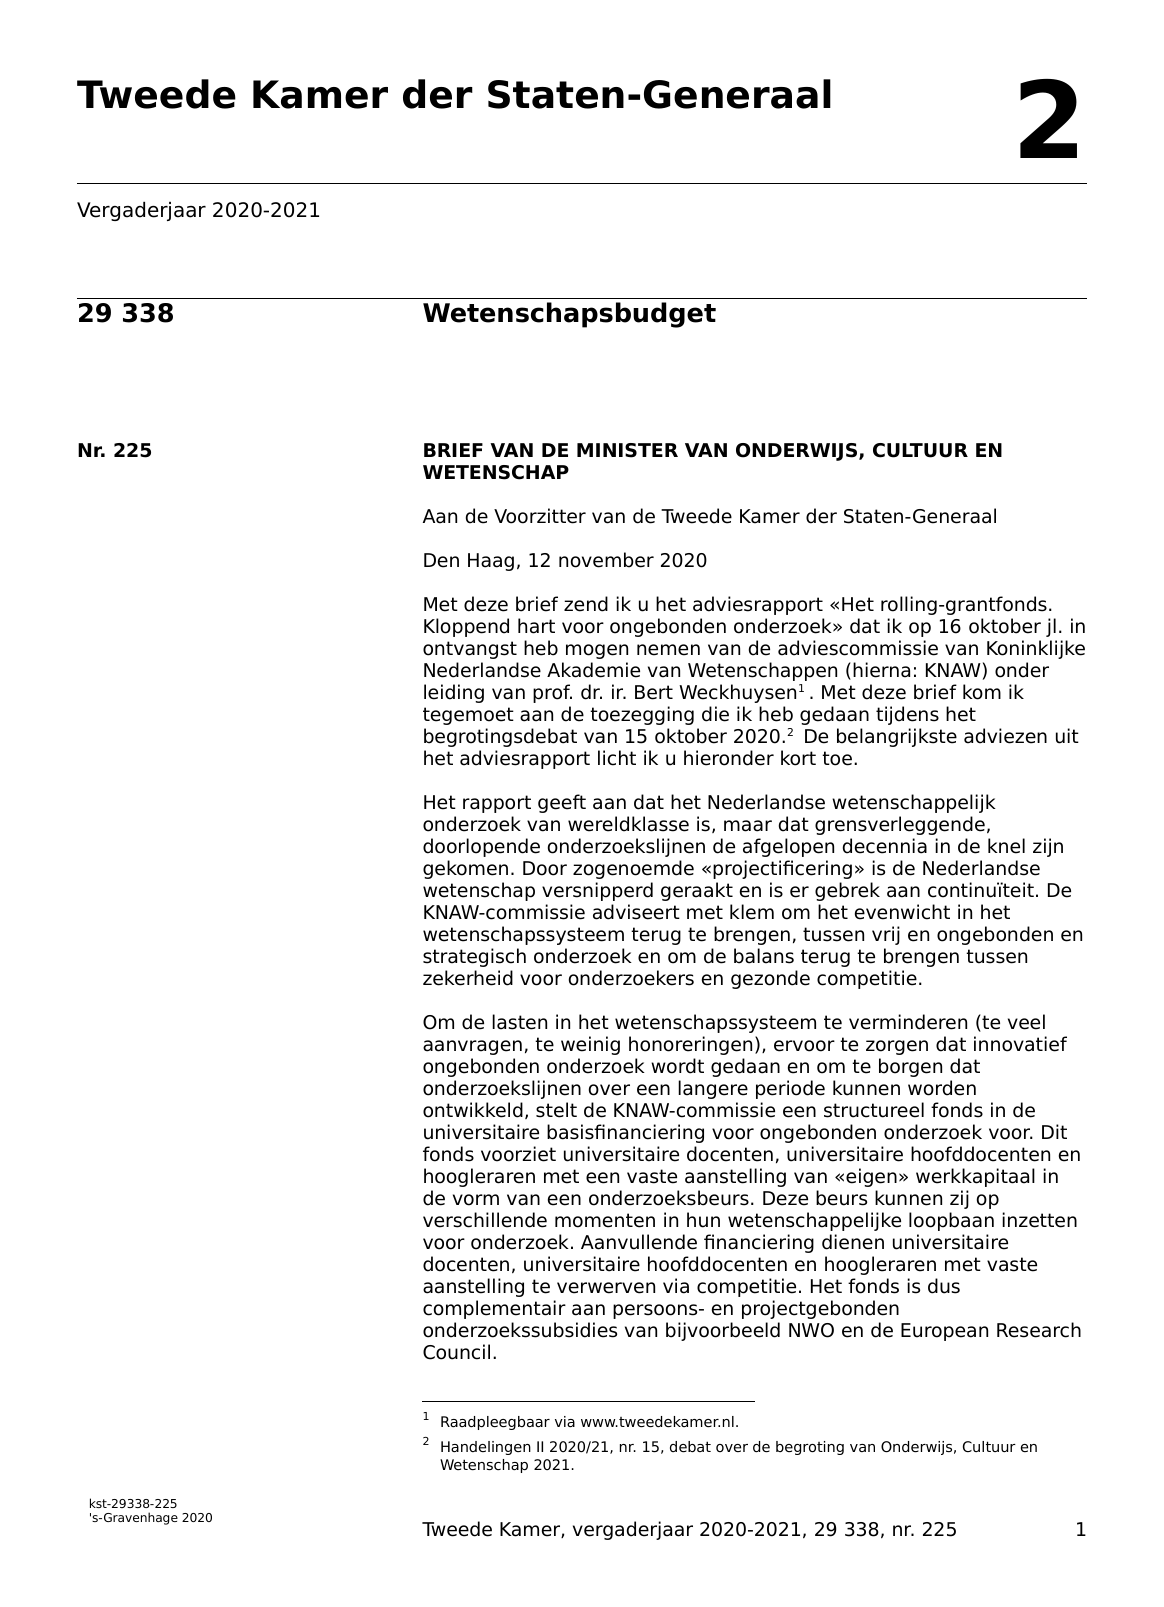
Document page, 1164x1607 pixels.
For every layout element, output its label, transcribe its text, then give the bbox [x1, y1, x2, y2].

text kst-29338-225 [88, 1497, 323, 1511]
text 's-Gravenhage 2020 [88, 1511, 323, 1525]
table_cell Vergaderjaar 2020-2021 [77, 184, 1087, 298]
text Het rapport geeft aan dat het Nederlandse wetenschappelijk onderzoek van wereldklasse is, maar dat grensverleggende, doorlopende onderzoekslijnen de afgelopen decennia in de knel zijn gekomen. Door zogenoemde «projectificering» is de Nederlandse wetenschap versnipperd geraakt en is er gebrek aan continuïteit. De KNAW-commissie adviseert met klem om het evenwicht in het wetenschapssysteem terug te brengen, tussen vrij en ongebonden en strategisch onderzoek en om de balans terug te brengen tussen zekerheid voor onderzoekers en gezonde competitie. [422, 792, 1087, 990]
subtitle Nr. 225 BRIEF VAN DE MINISTER VAN ONDERWIJS, CULTUUR EN WETENSCHAP [77, 440, 1087, 484]
table_header Tweede Kamer der Staten-Generaal [77, 59, 886, 183]
text Handelingen II 2020/21, nr. 15, debat over de begroting van Onderwijs, Cultuur en Wetenschap 2021. [422, 1435, 1087, 1474]
text Den Haag, 12 november 2020 [422, 550, 1087, 572]
table_header 2 [886, 59, 1087, 183]
text Om de lasten in het wetenschapssysteem te verminderen (te veel aanvragen, te weinig honoreringen), ervoor te zorgen dat innovatief ongebonden onderzoek wordt gedaan en om te borgen dat onderzoekslijnen over een langere periode kunnen worden ontwikkeld, stelt de KNAW-commissie een structureel fonds in de universitaire basisfinanciering voor ongebonden onderzoek voor. Dit fonds voorziet universitaire docenten, universitaire hoofddocenten en hoogleraren met een vaste aanstelling van «eigen» werkkapitaal in de vorm van een onderzoeksbeurs. Deze beurs kunnen zij op verschillende momenten in hun wetenschappelijke loopbaan inzetten voor onderzoek. Aanvullende financiering dienen universitaire docenten, universitaire hoofddocenten en hoogleraren met vaste aanstelling te verwerven via competitie. Het fonds is dus complementair aan persoons- en projectgebonden onderzoekssubsidies van bijvoorbeeld NWO en de European Research Council. [422, 1012, 1087, 1364]
text Raadpleegbaar via www.tweedekamer.nl. [422, 1410, 1087, 1432]
text Met deze brief zend ik u het adviesrapport «Het rolling-grantfonds. Kloppend hart voor ongebonden onderzoek» dat ik op 16 oktober jl. in ontvangst heb mogen nemen van de adviescommissie van Koninklijke Nederlandse Akademie van Wetenschappen (hierna: KNAW) onder leiding van prof. dr. ir. Bert Weckhuysen. Met deze brief kom ik tegemoet aan de toezegging die ik heb gedaan tijdens het begrotingsdebat van 15 oktober 2020. De belangrijkste adviezen uit het adviesrapport licht ik u hieronder kort toe. [422, 594, 1087, 770]
subtitle 29 338 Wetenschapsbudget [77, 299, 1087, 329]
text Aan de Voorzitter van de Tweede Kamer der Staten-Generaal [422, 506, 1087, 528]
